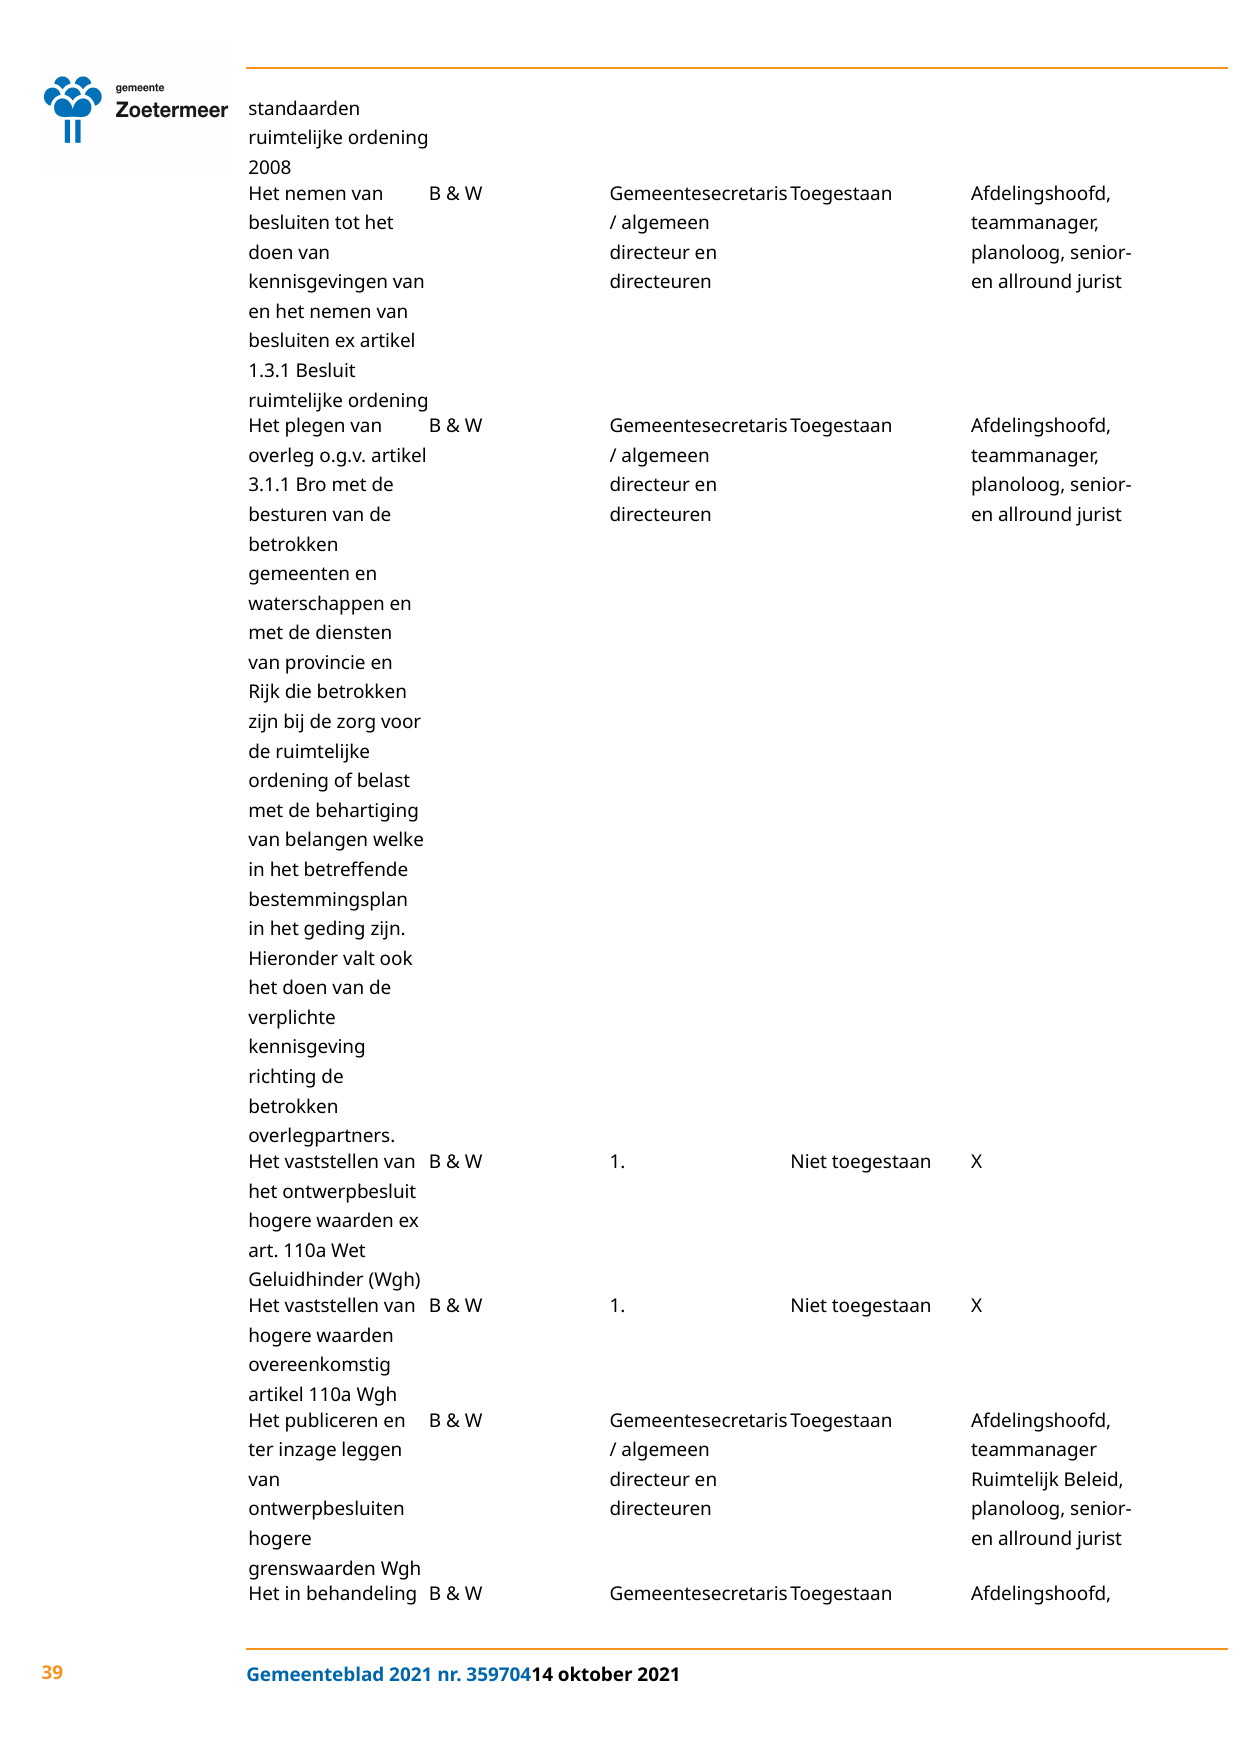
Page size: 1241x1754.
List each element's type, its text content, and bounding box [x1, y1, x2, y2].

table_cell [429, 95, 609, 180]
table_cell Gemeentesecretaris/ algemeen directeur en directeuren [609, 180, 790, 412]
table_cell [609, 1148, 790, 1292]
table_cell Het in behandeling [248, 1580, 429, 1606]
table_cell Toegestaan [790, 413, 971, 1148]
table_cell X [971, 1148, 1152, 1292]
table_cell Niet toegestaan [790, 1148, 971, 1292]
table_cell Het vaststellen van hogere waarden overeenkomstig artikel 110a Wgh [248, 1292, 429, 1407]
picture [41, 47, 231, 172]
table_cell [790, 95, 971, 180]
table_cell standaarden ruimtelijke ordening 2008 [248, 95, 429, 180]
table_cell Toegestaan [790, 1580, 971, 1606]
table_cell Afdelingshoofd, teammanager, planoloog, senior- en allround jurist [971, 180, 1152, 412]
table_cell [971, 95, 1152, 180]
table_cell Gemeentesecretaris [609, 1580, 790, 1606]
table_cell Het vaststellen van het ontwerpbesluit hogere waarden ex art. 110a Wet Geluidhinder (Wgh) [248, 1148, 429, 1292]
table_cell B & W [429, 1407, 609, 1580]
table_cell [609, 1292, 790, 1407]
table_cell Niet toegestaan [790, 1292, 971, 1407]
table_cell Het nemen van besluiten tot het doen van kennisgevingen van en het nemen van besluiten ex artikel 1.3.1 Besluit ruimtelijke ordening [248, 180, 429, 412]
table_cell Het publiceren en ter inzage leggen van ontwerpbesluiten hogere grenswaarden Wgh [248, 1407, 429, 1580]
table_cell B & W [429, 1580, 609, 1606]
table_cell Gemeentesecretaris/ algemeen directeur en directeuren [609, 413, 790, 1148]
table_cell B & W [429, 413, 609, 1148]
table_cell Afdelingshoofd, teammanager Ruimtelijk Beleid, planoloog, senior- en allround jurist [971, 1407, 1152, 1580]
table_cell Afdelingshoofd, teammanager, planoloog, senior- en allround jurist [971, 413, 1152, 1148]
table_cell B & W [429, 1148, 609, 1292]
table_cell Toegestaan [790, 180, 971, 412]
table_cell [609, 95, 790, 180]
table_cell B & W [429, 1292, 609, 1407]
table_cell B & W [429, 180, 609, 412]
table_cell Toegestaan [790, 1407, 971, 1580]
table_cell Afdelingshoofd, [971, 1580, 1152, 1606]
table_cell Gemeentesecretaris/ algemeen directeur en directeuren [609, 1407, 790, 1580]
table_cell Het plegen van overleg o.g.v. artikel 3.1.1 Bro met de besturen van de betrokken gemeenten en waterschappen en met de diensten van provincie en Rijk die betrokken zijn bij de zorg voor de ruimtelijke ordening of belast met de behartiging van belangen welke in het betreffende bestemmingsplan in het geding zijn. Hieronder valt ook het doen van de verplichte kennisgeving richting de betrokken overlegpartners. [248, 413, 429, 1148]
table_cell X [971, 1292, 1152, 1407]
